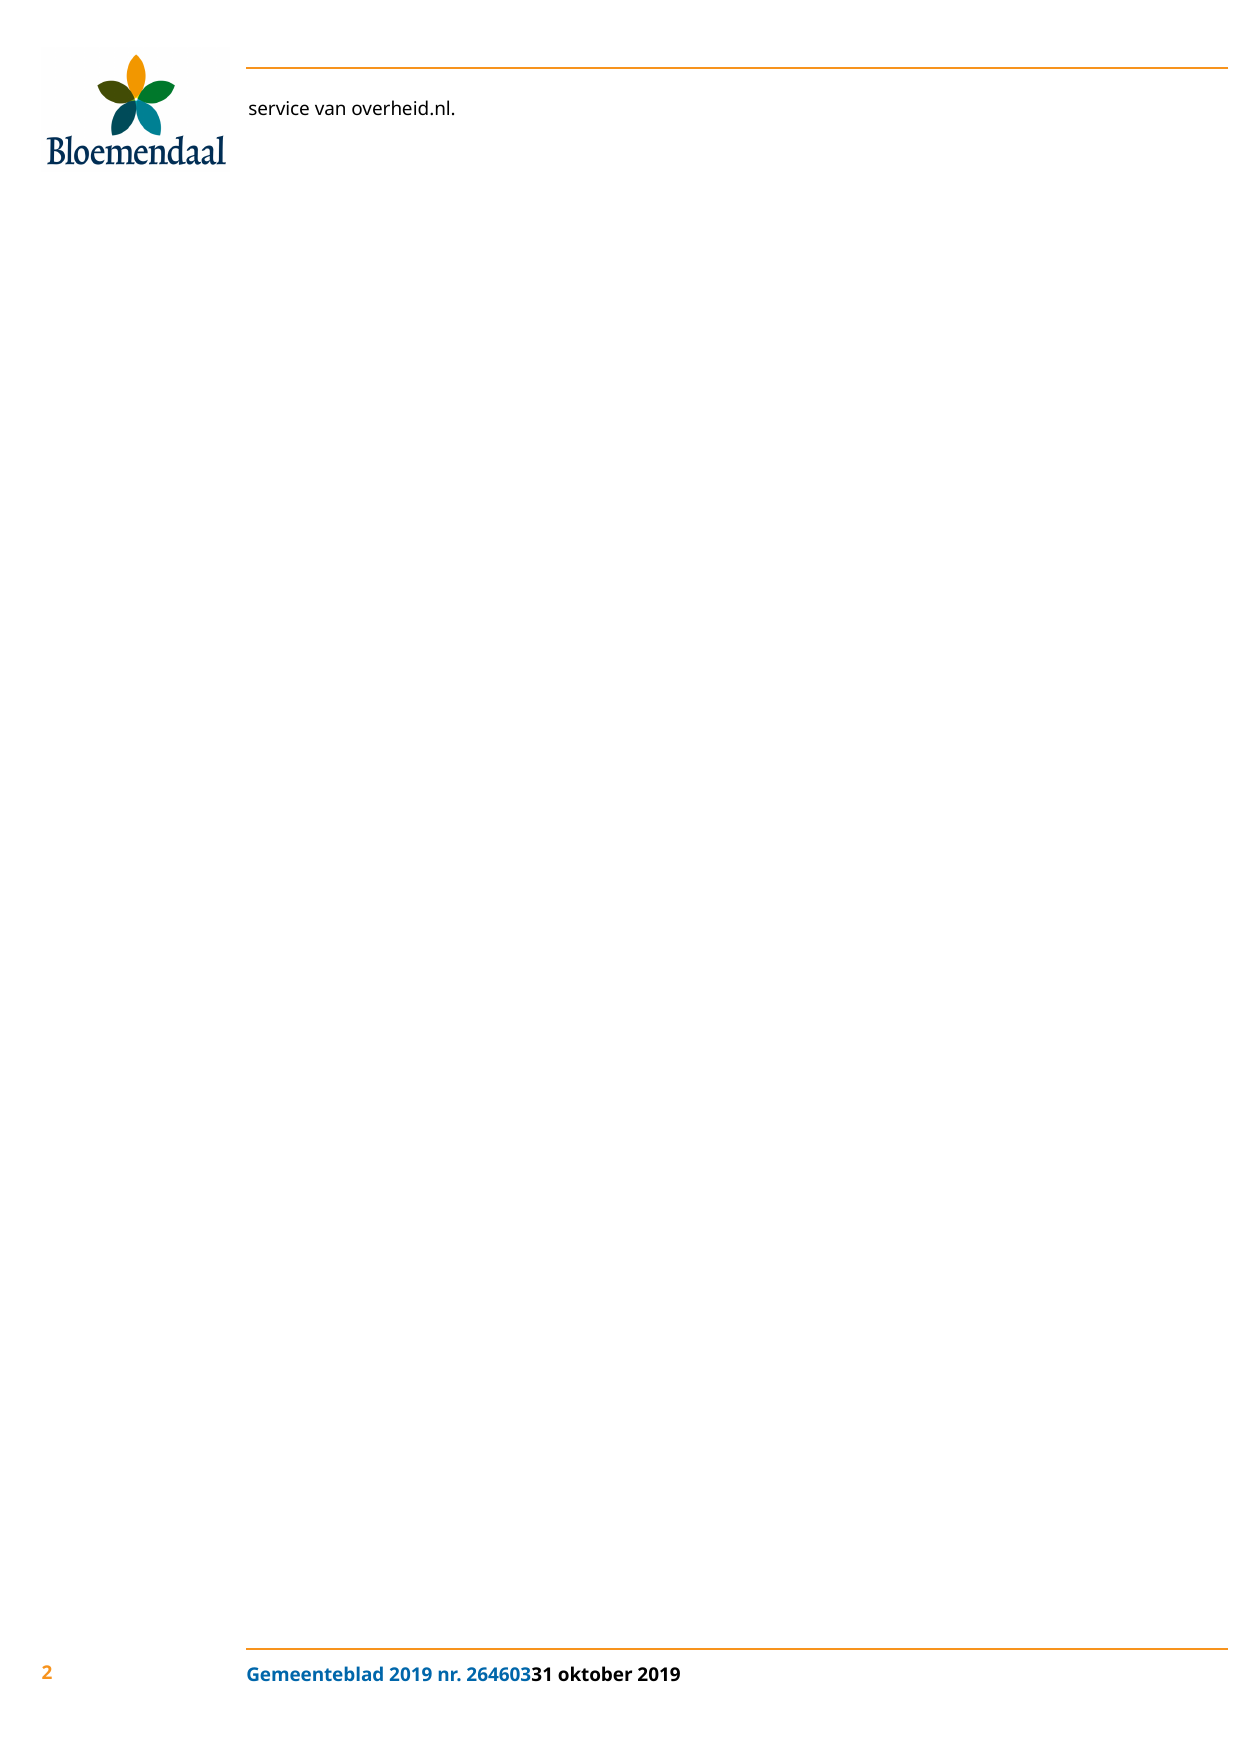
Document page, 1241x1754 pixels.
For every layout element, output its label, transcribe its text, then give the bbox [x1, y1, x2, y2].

picture [41, 47, 231, 172]
text service van overheid.nl. [248, 95, 1152, 121]
